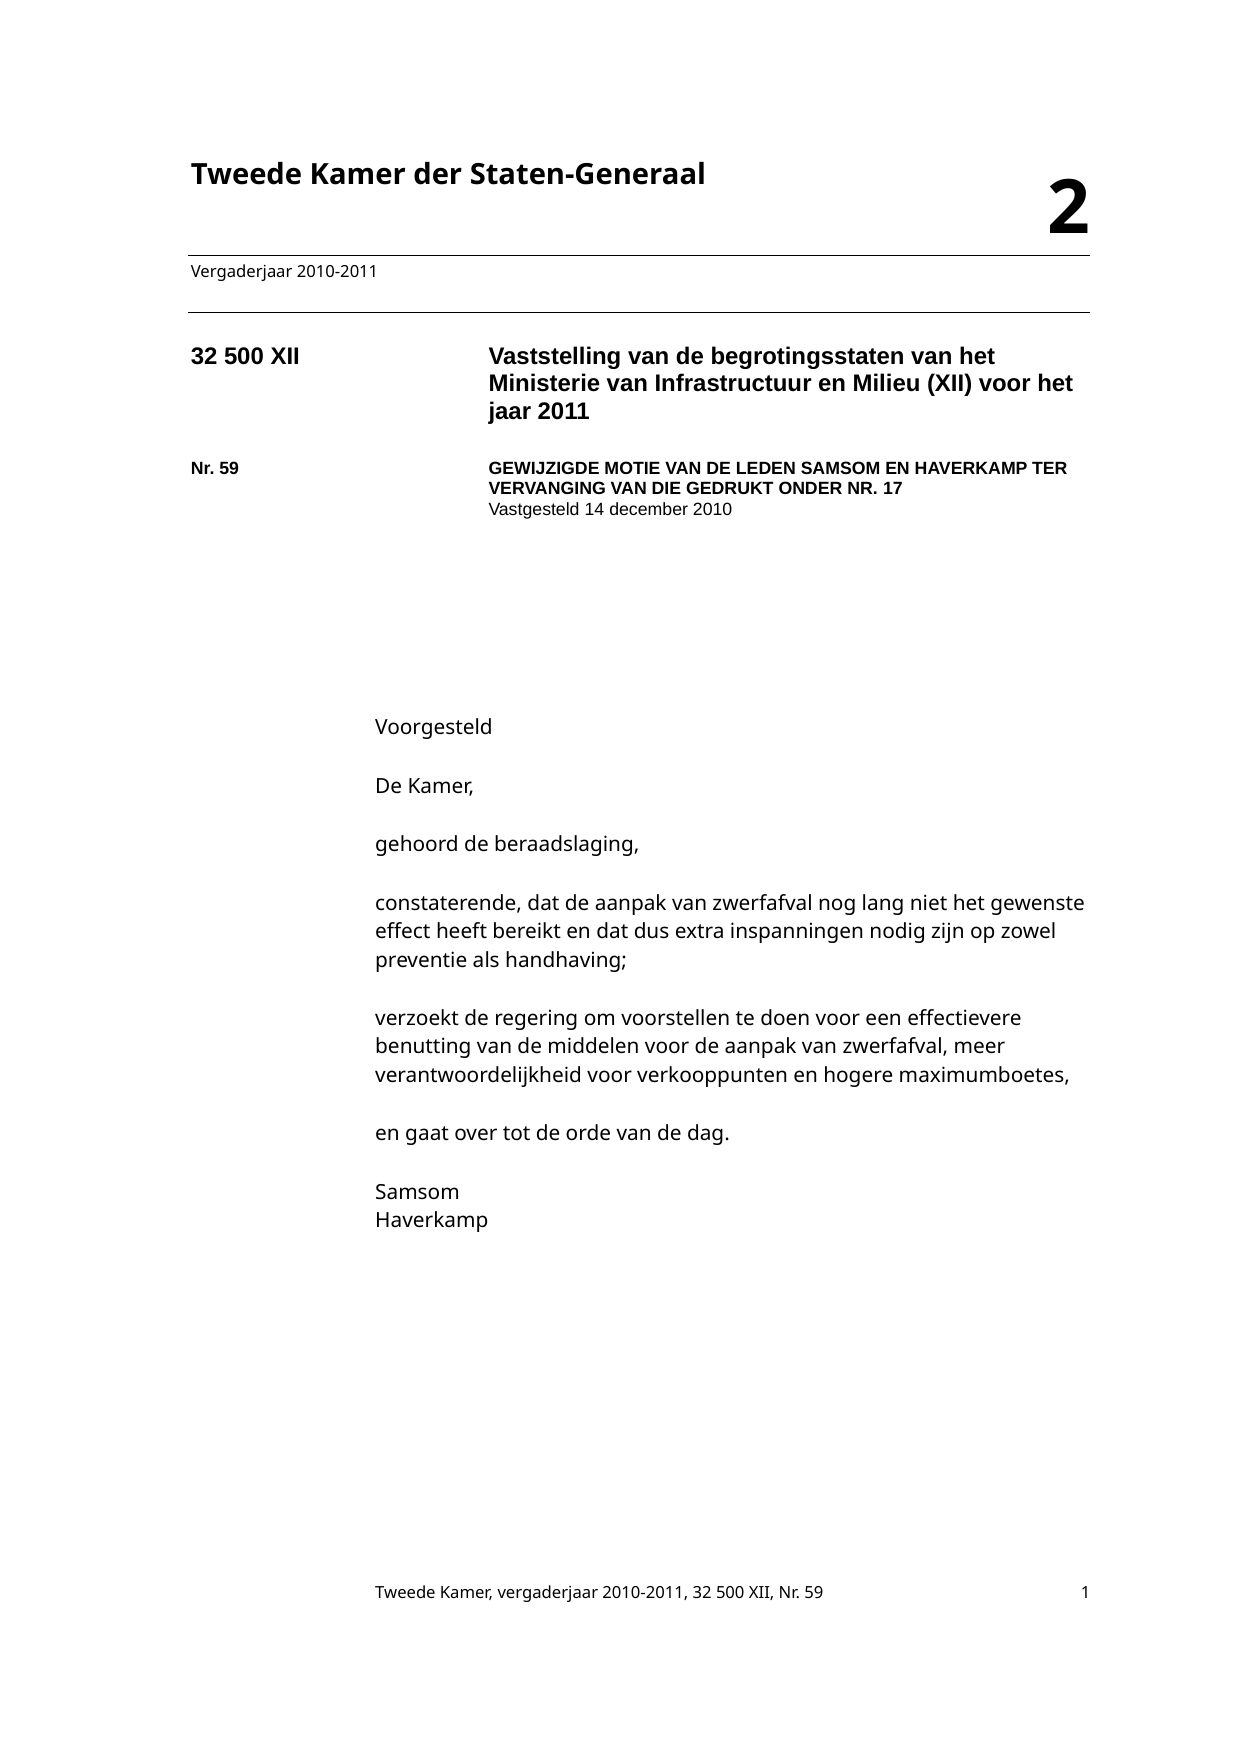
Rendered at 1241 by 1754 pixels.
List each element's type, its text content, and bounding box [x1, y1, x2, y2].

text en gaat over tot de orde van de dag. [375, 1118, 1090, 1147]
table_cell Nr. 59 [188, 455, 485, 594]
table_header Tweede Kamer der Staten-Generaal [188, 150, 909, 255]
text Haverkamp [375, 1205, 1090, 1234]
table_cell 32 500 XII [188, 339, 485, 454]
text Voorgesteld [375, 712, 1090, 741]
text gehoord de beraadslaging, [375, 829, 1090, 858]
table_cell [485, 256, 1090, 312]
table_cell [485, 313, 1090, 339]
text Samsom [375, 1177, 1090, 1205]
table_cell Vaststelling van de begrotingsstaten van het Ministerie van Infrastructuur en Milieu (XII) voor het jaar 2011 [485, 339, 1090, 454]
text constaterende, dat de aanpak van zwerfafval nog lang niet het gewenste effect heeft bereikt en dat dus extra inspanningen nodig zijn op zowel preventie als handhaving; [375, 888, 1090, 973]
table_cell [188, 313, 485, 339]
text verzoekt de regering om voorstellen te doen voor een effectievere benutting van de middelen voor de aanpak van zwerfafval, meer verantwoordelijkheid voor verkooppunten en hogere maximumboetes, [375, 1003, 1090, 1088]
table_cell GEWIJZIGDE MOTIE VAN DE LEDEN SAMSOM EN HAVERKAMP TER VERVANGING VAN DIE GEDRUKT ONDER NR. 17 Vastgesteld 14 december 2010 [485, 455, 1090, 594]
table_cell Vergaderjaar 2010-2011 [188, 256, 485, 312]
text De Kamer, [375, 771, 1090, 799]
table_header 2 [910, 150, 1090, 255]
